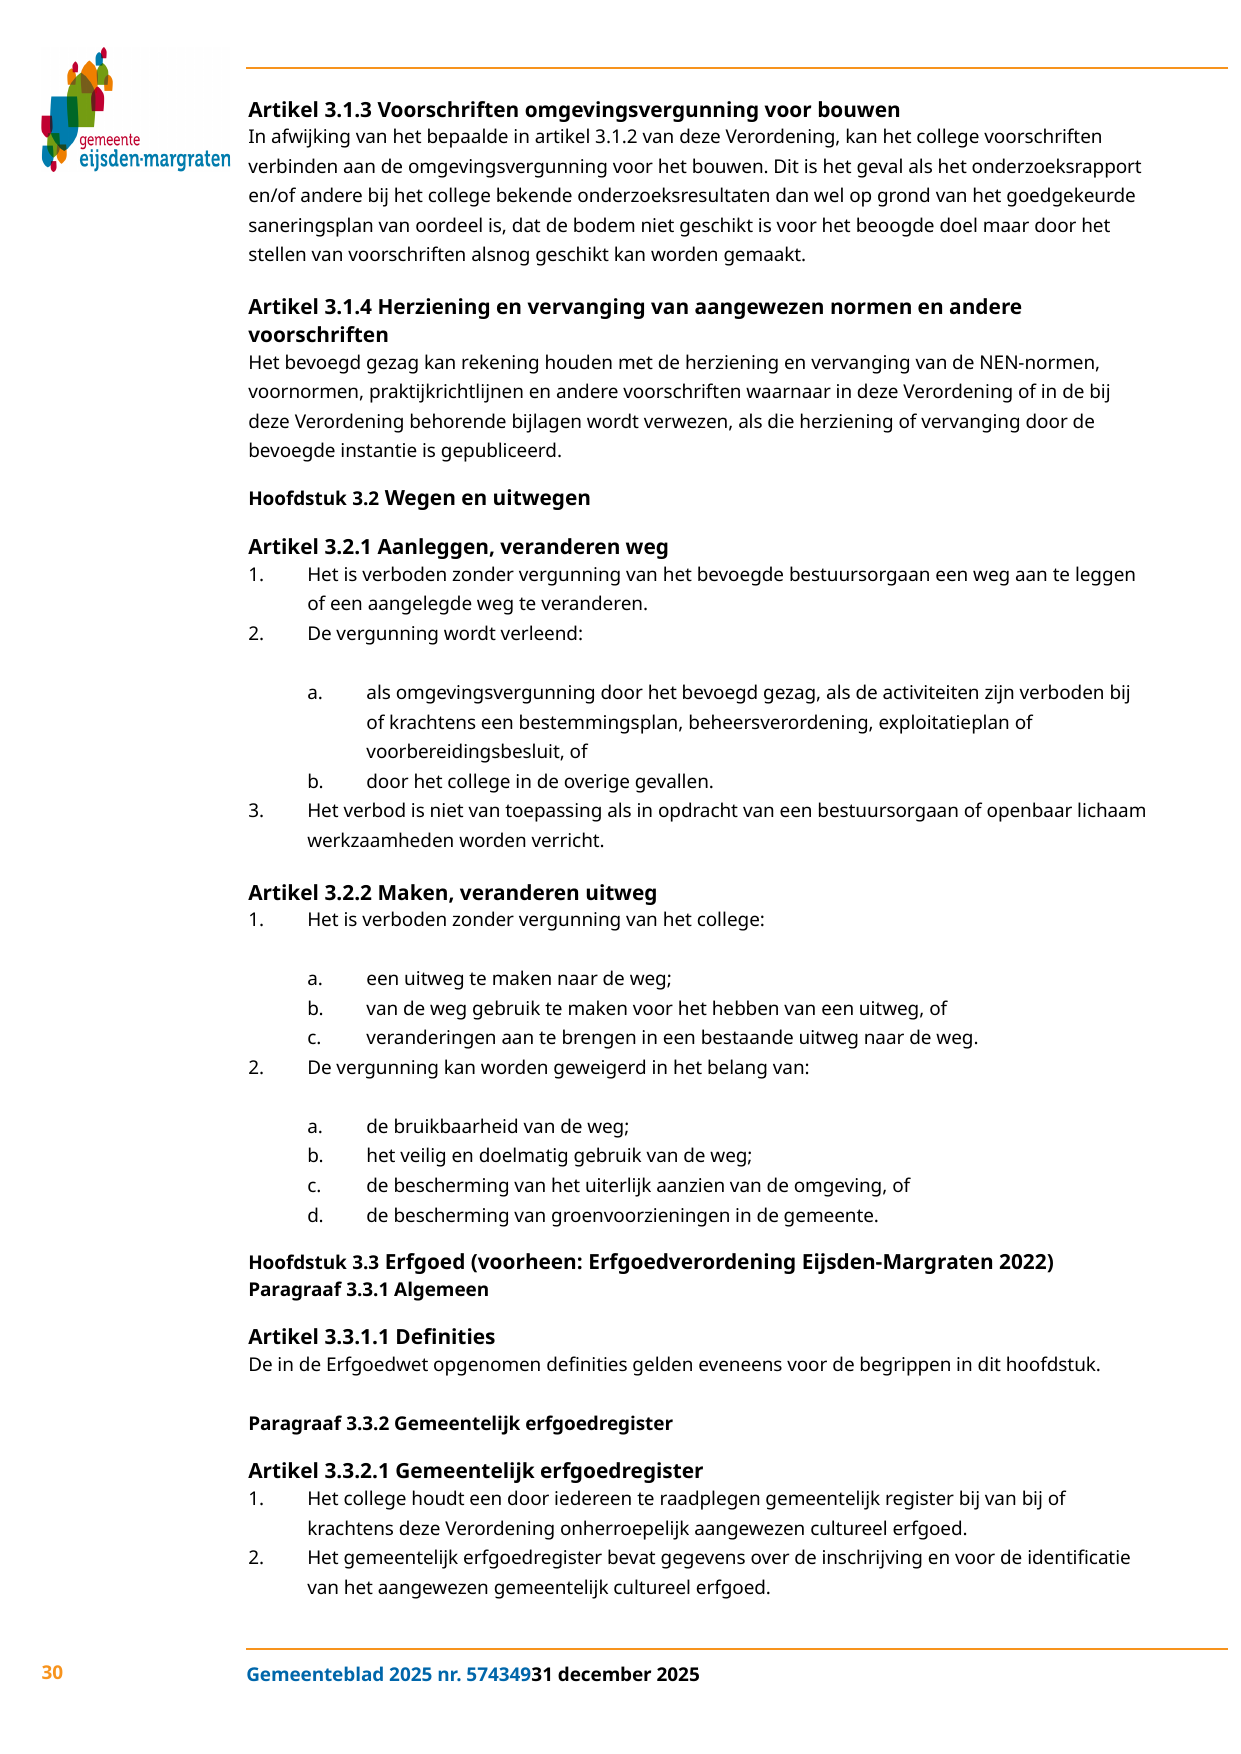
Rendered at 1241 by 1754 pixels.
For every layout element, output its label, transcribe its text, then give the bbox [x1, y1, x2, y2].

list de bescherming van groenvoorzieningen in de gemeente. [307, 1202, 1152, 1228]
list Het verbod is niet van toepassing als in opdracht van een bestuursorgaan of openbaar lichaam werkzaamheden worden verricht. [248, 798, 1152, 853]
list de bruikbaarheid van de weg; [307, 1113, 1152, 1139]
text Artikel 3.3.2.1 Gemeentelijk erfgoedregister [248, 1457, 1152, 1485]
list het veilig en doelmatig gebruik van de weg; [307, 1143, 1152, 1168]
text Hoofdstuk 3.2 Wegen en uitwegen [248, 483, 1152, 512]
list een uitweg te maken naar de weg; [307, 965, 1152, 991]
text Artikel 3.3.1.1 Definities [248, 1322, 1152, 1351]
text Paragraaf 3.3.1 Algemeen [248, 1276, 1152, 1302]
list als omgevingsvergunning door het bevoegd gezag, als de activiteiten zijn verboden bij of krachtens een bestemmingsplan, beheersverordening, exploitatieplan of voorbereidingsbesluit, of [307, 679, 1152, 764]
picture [41, 47, 231, 172]
list veranderingen aan te brengen in een bestaande uitweg naar de weg. [307, 1024, 1152, 1050]
text Paragraaf 3.3.2 Gemeentelijk erfgoedregister [248, 1410, 1152, 1436]
list De vergunning wordt verleend: [248, 620, 1152, 646]
text Artikel 3.1.3 Voorschriften omgevingsvergunning voor bouwen [248, 95, 1152, 123]
list Het college houdt een door iedereen te raadplegen gemeentelijk register bij van bij of krachtens deze Verordening onherroepelijk aangewezen cultureel erfgoed. [248, 1485, 1152, 1540]
list De vergunning kan worden geweigerd in het belang van: [248, 1054, 1152, 1080]
text Artikel 3.2.2 Maken, veranderen uitweg [248, 878, 1152, 906]
text In afwijking van het bepaalde in artikel 3.1.2 van deze Verordening, kan het college voorschriften verbinden aan de omgevingsvergunning voor het bouwen. Dit is het geval als het onderzoeksrapport en/of andere bij het college bekende onderzoeksresultaten dan wel op grond van het goedgekeurde saneringsplan van oordeel is, dat de bodem niet geschikt is voor het beoogde doel maar door het stellen van voorschriften alsnog geschikt kan worden gemaakt. [248, 123, 1152, 267]
text Artikel 3.2.1 Aanleggen, veranderen weg [248, 532, 1152, 561]
list Het gemeentelijk erfgoedregister bevat gegevens over de inschrijving en voor de identificatie van het aangewezen gemeentelijk cultureel erfgoed. [248, 1544, 1152, 1599]
text Artikel 3.1.4 Herziening en vervanging van aangewezen normen en andere voorschriften [248, 292, 1152, 349]
text Hoofdstuk 3.3 Erfgoed (voorheen: Erfgoedverordening Eijsden-Margraten 2022) [248, 1247, 1152, 1276]
list Het is verboden zonder vergunning van het college: [248, 906, 1152, 932]
list Het is verboden zonder vergunning van het bevoegde bestuursorgaan een weg aan te leggen of een aangelegde weg te veranderen. [248, 561, 1152, 616]
list van de weg gebruik te maken voor het hebben van een uitweg, of [307, 995, 1152, 1021]
text De in de Erfgoedwet opgenomen definities gelden eveneens voor de begrippen in dit hoofdstuk. [248, 1351, 1152, 1377]
list de bescherming van het uiterlijk aanzien van de omgeving, of [307, 1172, 1152, 1198]
list door het college in de overige gevallen. [307, 768, 1152, 794]
text Het bevoegd gezag kan rekening houden met de herziening en vervanging van de NEN-normen, voornormen, praktijkrichtlijnen en andere voorschriften waarnaar in deze Verordening of in de bij deze Verordening behorende bijlagen wordt verwezen, als die herziening of vervanging door de bevoegde instantie is gepubliceerd. [248, 349, 1152, 463]
